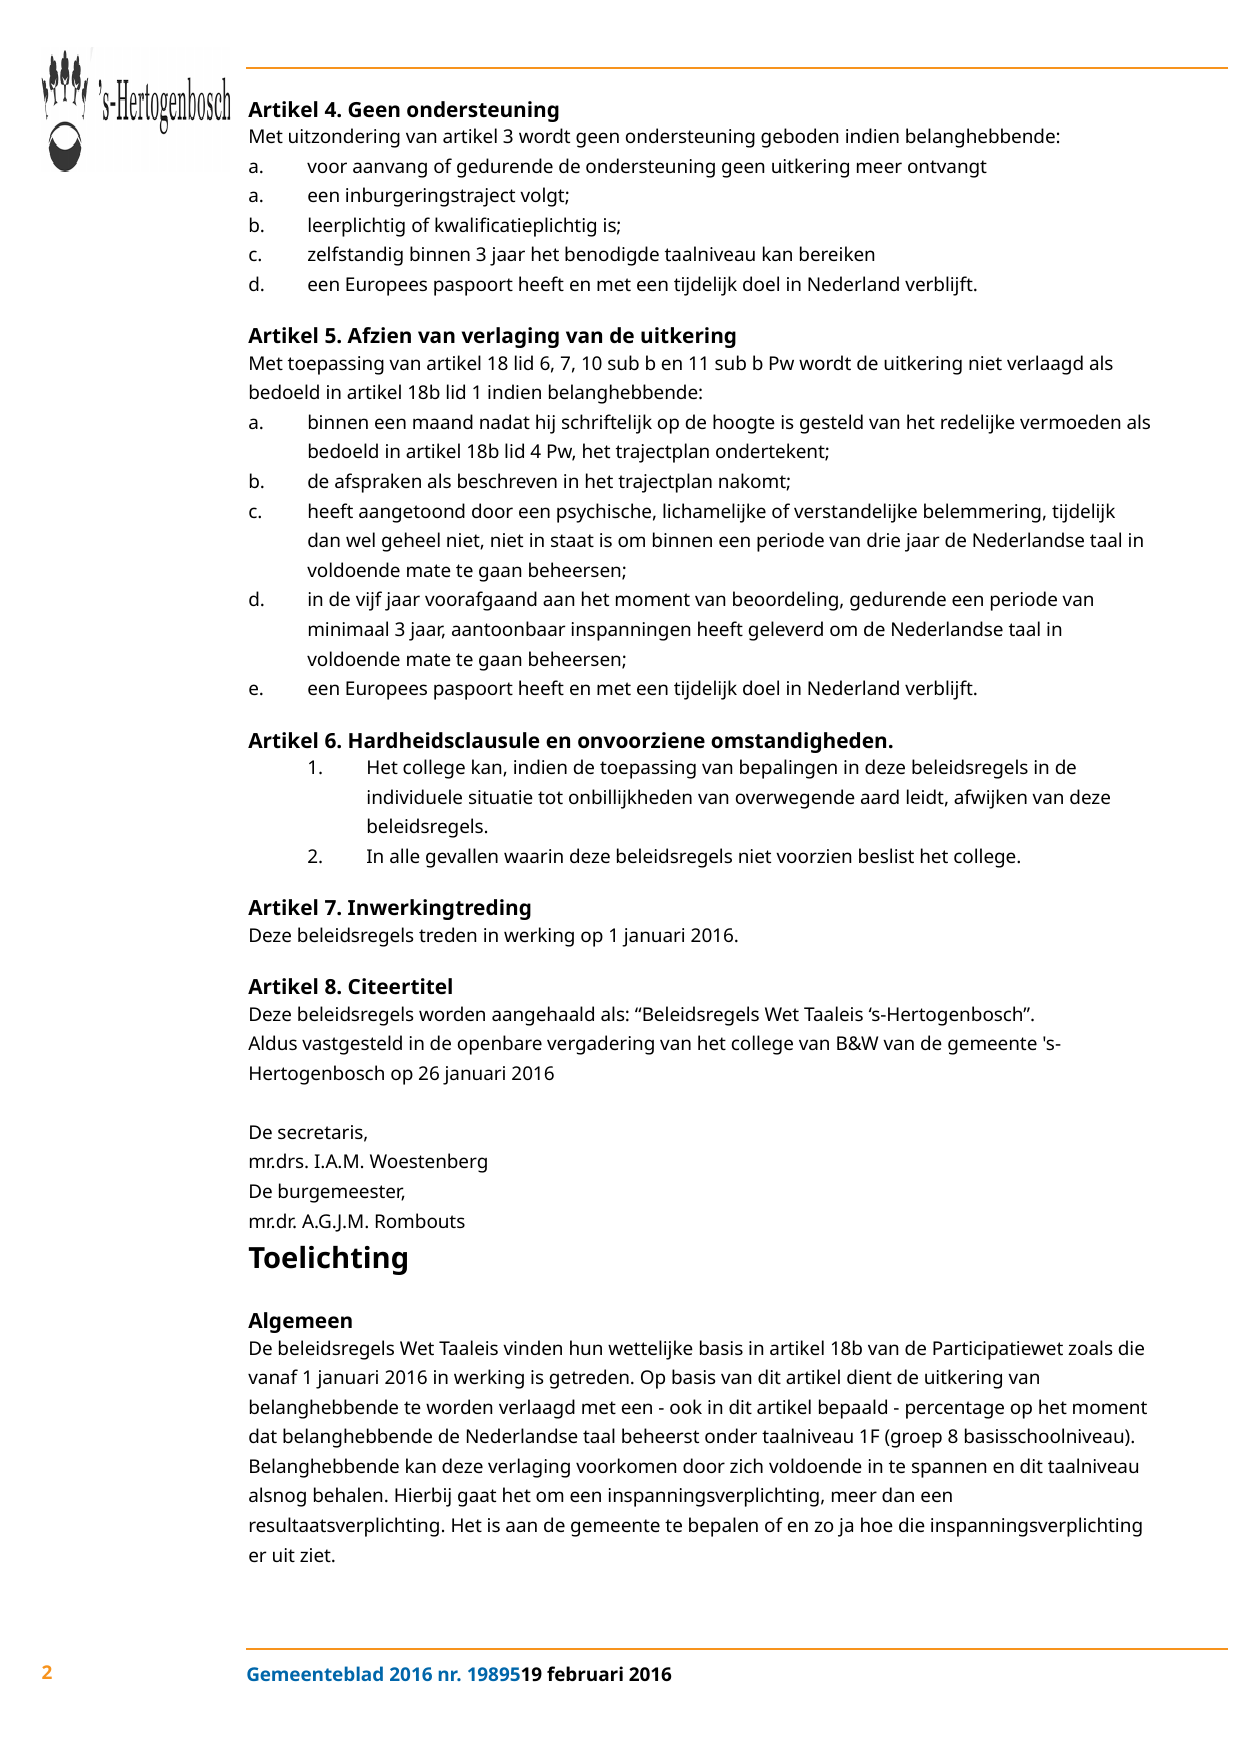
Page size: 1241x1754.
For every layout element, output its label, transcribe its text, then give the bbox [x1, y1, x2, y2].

text Met toepassing van artikel 18 lid 6, 7, 10 sub b en 11 sub b Pw wordt de uitkering niet verlaagd als bedoeld in artikel 18b lid 1 indien belanghebbende: [248, 350, 1152, 405]
text De secretaris, [248, 1119, 1152, 1145]
list zelfstandig binnen 3 jaar het benodigde taalniveau kan bereiken [248, 242, 1152, 267]
text Artikel 4. Geen ondersteuning [248, 95, 1152, 123]
text Artikel 7. Inwerkingtreding [248, 893, 1152, 922]
text De burgemeester, [248, 1178, 1152, 1204]
picture [41, 47, 231, 172]
list voor aanvang of gedurende de ondersteuning geen uitkering meer ontvangt [248, 153, 1152, 178]
list een Europees paspoort heeft en met een tijdelijk doel in Nederland verblijft. [248, 271, 1152, 297]
text Deze beleidsregels treden in werking op 1 januari 2016. [248, 922, 1152, 948]
text Aldus vastgesteld in de openbare vergadering van het college van B&W van de gemeente 's-Hertogenbosch op 26 januari 2016 [248, 1030, 1152, 1086]
list een inburgeringstraject volgt; [248, 182, 1152, 208]
list een Europees paspoort heeft en met een tijdelijk doel in Nederland verblijft. [248, 675, 1152, 701]
list heeft aangetoond door een psychische, lichamelijke of verstandelijke belemmering, tijdelijk dan wel geheel niet, niet in staat is om binnen een periode van drie jaar de Nederlandse taal in voldoende mate te gaan beheersen; [248, 498, 1152, 583]
list leerplichtig of kwalificatieplichtig is; [248, 212, 1152, 238]
list in de vijf jaar voorafgaand aan het moment van beoordeling, gedurende een periode van minimaal 3 jaar, aantoonbaar inspanningen heeft geleverd om de Nederlandse taal in voldoende mate te gaan beheersen; [248, 587, 1152, 672]
list de afspraken als beschreven in het trajectplan nakomt; [248, 468, 1152, 494]
text mr.drs. I.A.M. Woestenberg [248, 1149, 1152, 1174]
text Artikel 5. Afzien van verlaging van de uitkering [248, 322, 1152, 350]
list binnen een maand nadat hij schriftelijk op de hoogte is gesteld van het redelijke vermoeden als bedoeld in artikel 18b lid 4 Pw, het trajectplan ondertekent; [248, 409, 1152, 464]
text Artikel 8. Citeertitel [248, 972, 1152, 1001]
text Artikel 6. Hardheidsclausule en onvoorziene omstandigheden. [248, 726, 1152, 754]
text Algemeen [248, 1306, 1152, 1335]
text Deze beleidsregels worden aangehaald als: “Beleidsregels Wet Taaleis ‘s-Hertogenbosch”. [248, 1001, 1152, 1026]
list In alle gevallen waarin deze beleidsregels niet voorzien beslist het college. [307, 843, 1152, 869]
list Het college kan, indien de toepassing van bepalingen in deze beleidsregels in de individuele situatie tot onbillijkheden van overwegende aard leidt, afwijken van deze beleidsregels. [307, 754, 1152, 839]
text De beleidsregels Wet Taaleis vinden hun wettelijke basis in artikel 18b van de Participatiewet zoals die vanaf 1 januari 2016 in werking is getreden. Op basis van dit artikel dient de uitkering van belanghebbende te worden verlaagd met een - ook in dit artikel bepaald - percentage op het moment dat belanghebbende de Nederlandse taal beheerst onder taalniveau 1F (groep 8 basisschoolniveau). Belanghebbende kan deze verlaging voorkomen door zich voldoende in te spannen en dit taalniveau alsnog behalen. Hierbij gaat het om een inspanningsverplichting, meer dan een resultaatsverplichting. Het is aan de gemeente te bepalen of en zo ja hoe die inspanningsverplichting er uit ziet. [248, 1335, 1152, 1567]
text Met uitzondering van artikel 3 wordt geen ondersteuning geboden indien belanghebbende: [248, 123, 1152, 149]
text Toelichting [248, 1237, 1152, 1277]
text mr.dr. A.G.J.M. Rombouts [248, 1208, 1152, 1233]
